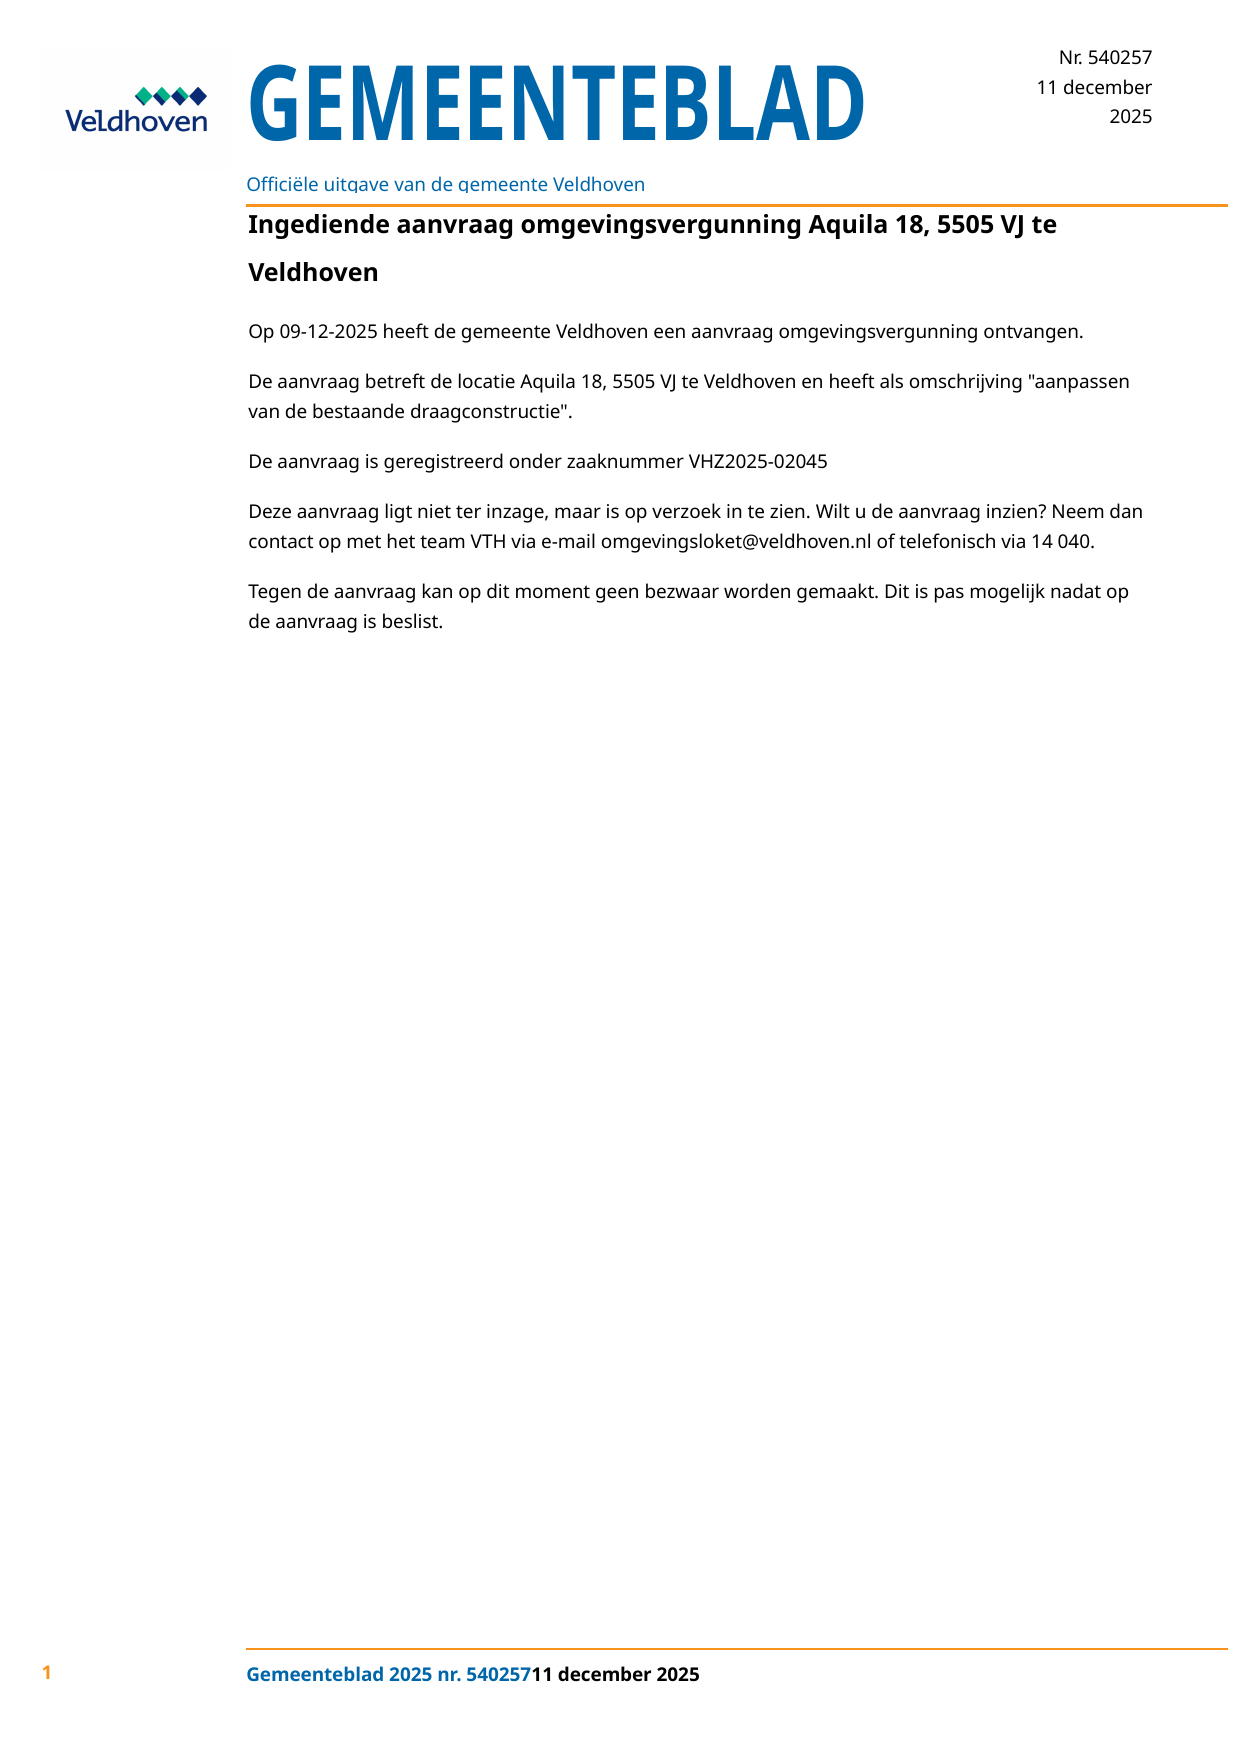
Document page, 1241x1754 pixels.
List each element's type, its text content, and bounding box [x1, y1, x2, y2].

text De aanvraag betreft de locatie Aquila 18, 5505 VJ te Veldhoven en heeft als omschrijving "aanpassen van de bestaande draagconstructie". [248, 368, 1152, 424]
picture [41, 47, 231, 172]
text Ingediende aanvraag omgevingsvergunning Aquila 18, 5505 VJ te Veldhoven [248, 207, 1152, 288]
text Op 09-12-2025 heeft de gemeente Veldhoven een aanvraag omgevingsvergunning ontvangen. [248, 318, 1152, 344]
text De aanvraag is geregistreerd onder zaaknummer VHZ2025-02045 [248, 448, 1152, 474]
text Tegen de aanvraag kan op dit moment geen bezwaar worden gemaakt. Dit is pas mogelijk nadat op de aanvraag is beslist. [248, 579, 1152, 634]
text Deze aanvraag ligt niet ter inzage, maar is op verzoek in te zien. Wilt u de aanvraag inzien? Neem dan contact op met het team VTH via e-mail omgevingsloket@veldhoven.nl of telefonisch via 14 040. [248, 499, 1152, 554]
